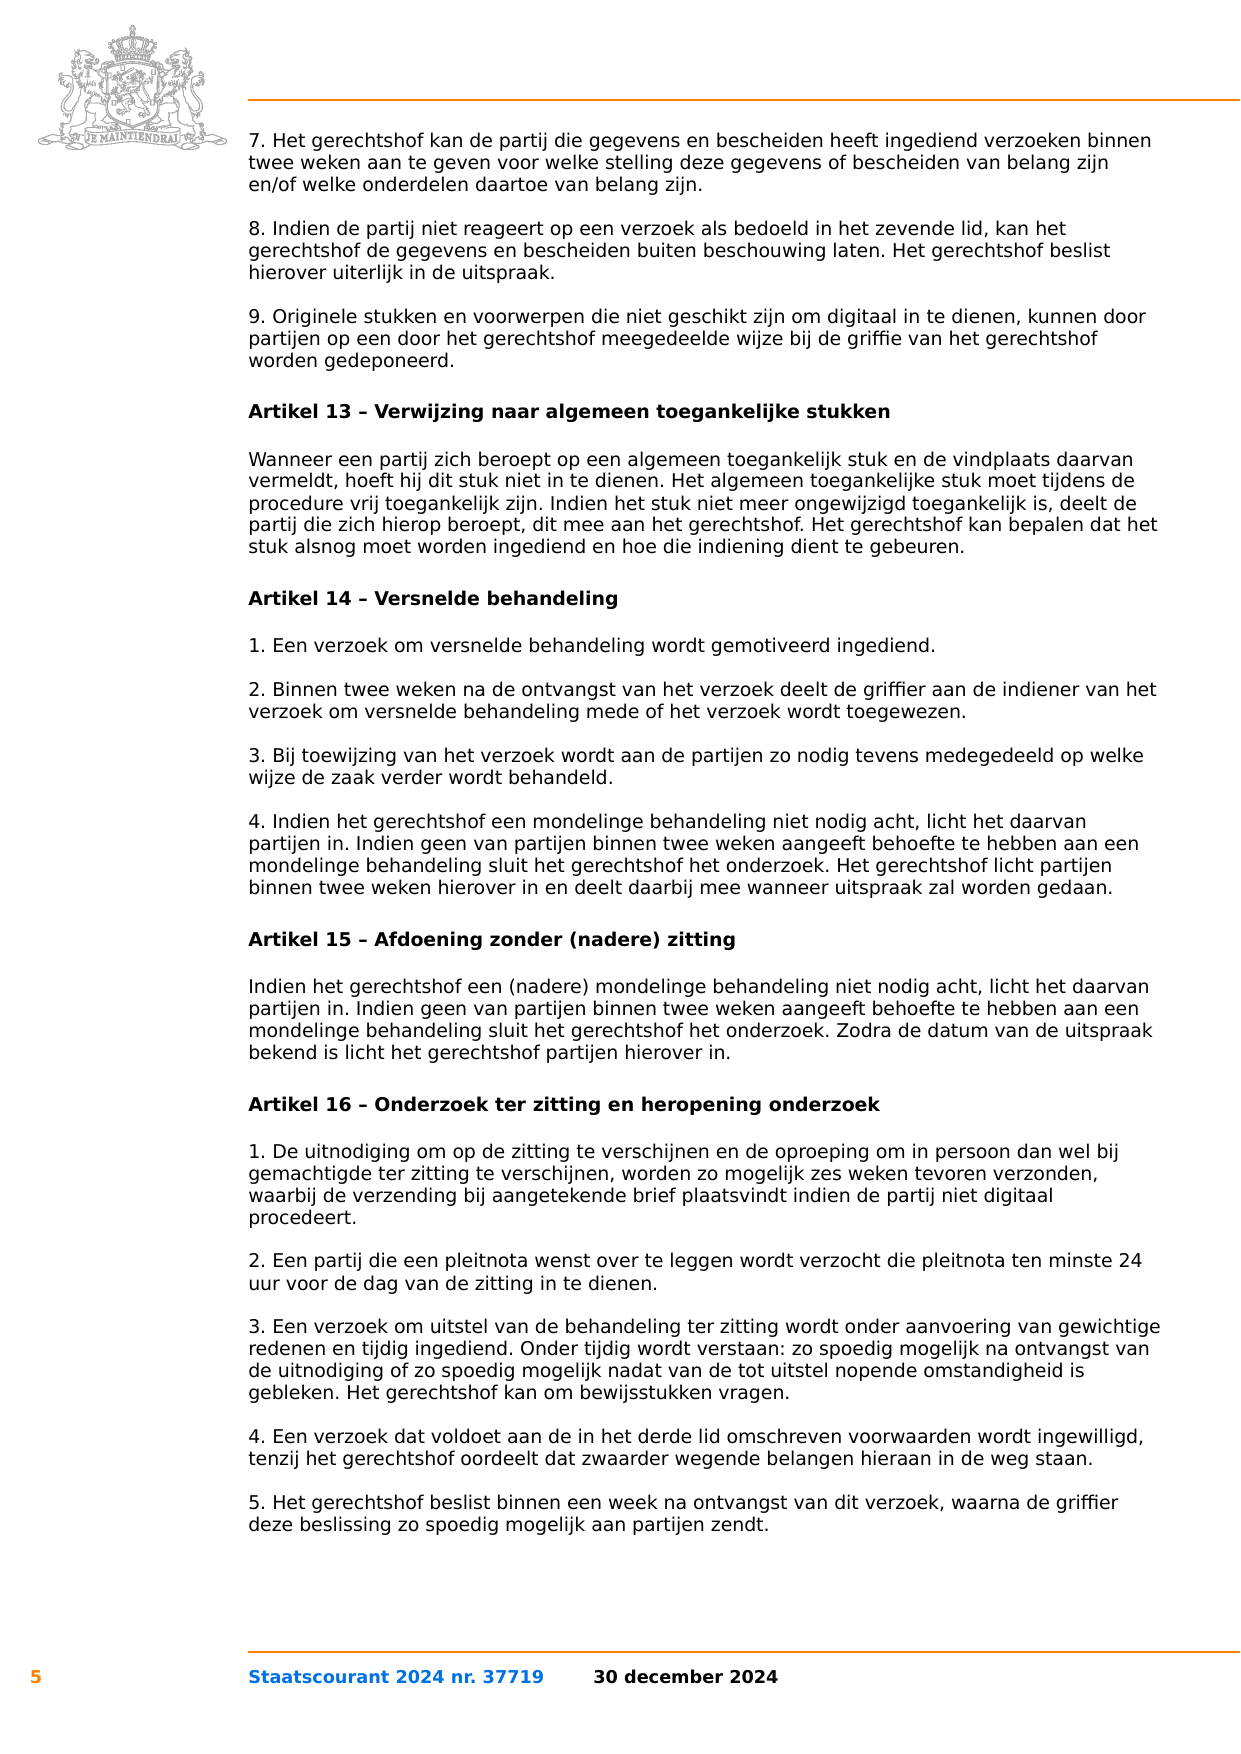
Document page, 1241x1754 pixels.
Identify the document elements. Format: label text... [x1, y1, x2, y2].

picture [38, 25, 227, 150]
text Indien het gerechtshof een (nadere) mondelinge behandeling niet nodig acht, licht het daarvan partijen in. Indien geen van partijen binnen twee weken aangeeft behoefte te hebben aan een mondelinge behandeling sluit het gerechtshof het onderzoek. Zodra de datum van de uitspraak bekend is licht het gerechtshof partijen hierover in. [248, 976, 1163, 1064]
text 5. Het gerechtshof beslist binnen een week na ontvangst van dit verzoek, waarna de griffier deze beslissing zo spoedig mogelijk aan partijen zendt. [248, 1492, 1163, 1536]
text 4. Indien het gerechtshof een mondelinge behandeling niet nodig acht, licht het daarvan partijen in. Indien geen van partijen binnen twee weken aangeeft behoefte te hebben aan een mondelinge behandeling sluit het gerechtshof het onderzoek. Het gerechtshof licht partijen binnen twee weken hierover in en deelt daarbij mee wanneer uitspraak zal worden gedaan. [248, 811, 1163, 899]
text 2. Een partij die een pleitnota wenst over te leggen wordt verzocht die pleitnota ten minste 24 uur voor de dag van de zitting in te dienen. [248, 1250, 1163, 1294]
text 4. Een verzoek dat voldoet aan de in het derde lid omschreven voorwaarden wordt ingewilligd, tenzij het gerechtshof oordeelt dat zwaarder wegende belangen hieraan in de weg staan. [248, 1426, 1163, 1470]
text 3. Bij toewijzing van het verzoek wordt aan de partijen zo nodig tevens medegedeeld op welke wijze de zaak verder wordt behandeld. [248, 745, 1163, 789]
text 8. Indien de partij niet reageert op een verzoek als bedoeld in het zevende lid, kan het gerechtshof de gegevens en bescheiden buiten beschouwing laten. Het gerechtshof beslist hierover uiterlijk in de uitspraak. [248, 218, 1163, 284]
subtitle Artikel 13 – Verwijzing naar algemeen toegankelijke stukken [248, 401, 1163, 423]
text Wanneer een partij zich beroept op een algemeen toegankelijk stuk en de vindplaats daarvan vermeldt, hoeft hij dit stuk niet in te dienen. Het algemeen toegankelijke stuk moet tijdens de procedure vrij toegankelijk zijn. Indien het stuk niet meer ongewijzigd toegankelijk is, deelt de partij die zich hierop beroept, dit mee aan het gerechtshof. Het gerechtshof kan bepalen dat het stuk alsnog moet worden ingediend en hoe die indiening dient te gebeuren. [248, 448, 1163, 558]
subtitle Artikel 16 – Onderzoek ter zitting en heropening onderzoek [248, 1094, 1163, 1116]
text 1. Een verzoek om versnelde behandeling wordt gemotiveerd ingediend. [248, 635, 1163, 657]
subtitle Artikel 14 – Versnelde behandeling [248, 588, 1163, 610]
text 3. Een verzoek om uitstel van de behandeling ter zitting wordt onder aanvoering van gewichtige redenen en tijdig ingediend. Onder tijdig wordt verstaan: zo spoedig mogelijk na ontvangst van de uitnodiging of zo spoedig mogelijk nadat van de tot uitstel nopende omstandigheid is gebleken. Het gerechtshof kan om bewijsstukken vragen. [248, 1316, 1163, 1404]
text 7. Het gerechtshof kan de partij die gegevens en bescheiden heeft ingediend verzoeken binnen twee weken aan te geven voor welke stelling deze gegevens of bescheiden van belang zijn en/of welke onderdelen daartoe van belang zijn. [248, 130, 1163, 196]
text 2. Binnen twee weken na de ontvangst van het verzoek deelt de griffier aan de indiener van het verzoek om versnelde behandeling mede of het verzoek wordt toegewezen. [248, 679, 1163, 723]
text 1. De uitnodiging om op de zitting te verschijnen en de oproeping om in persoon dan wel bij gemachtigde ter zitting te verschijnen, worden zo mogelijk zes weken tevoren verzonden, waarbij de verzending bij aangetekende brief plaatsvindt indien de partij niet digitaal procedeert. [248, 1141, 1163, 1228]
subtitle Artikel 15 – Afdoening zonder (nadere) zitting [248, 929, 1163, 951]
text 9. Originele stukken en voorwerpen die niet geschikt zijn om digitaal in te dienen, kunnen door partijen op een door het gerechtshof meegedeelde wijze bij de griffie van het gerechtshof worden gedeponeerd. [248, 306, 1163, 371]
